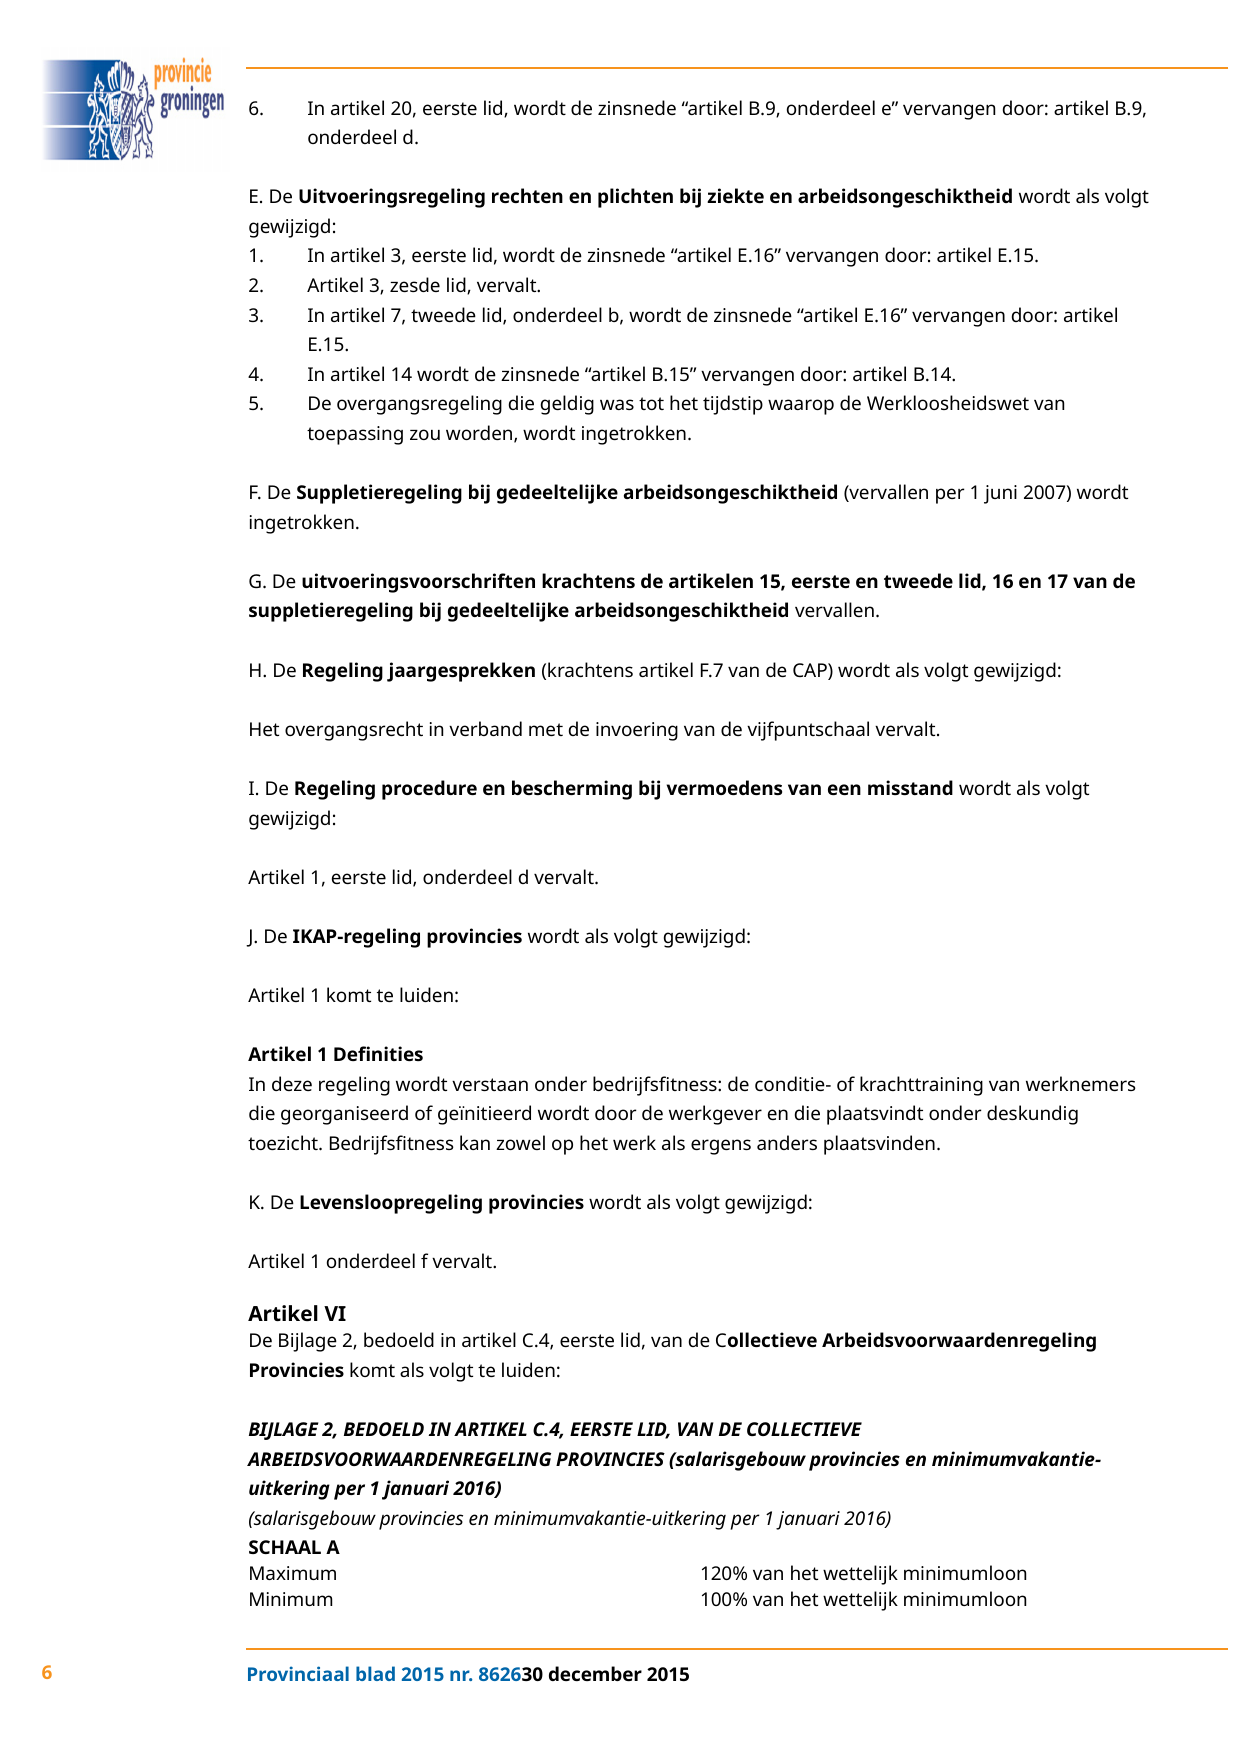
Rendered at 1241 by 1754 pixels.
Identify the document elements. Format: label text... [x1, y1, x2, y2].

list In artikel 20, eerste lid, wordt de zinsnede “artikel B.9, onderdeel e” vervangen door: artikel B.9, onderdeel d. [248, 95, 1152, 150]
text Artikel 1 Definities [248, 1041, 1152, 1067]
text (salarisgebouw provincies en minimumvakantie-uitkering per 1 januari 2016) [248, 1505, 1152, 1531]
table_cell Minimum [248, 1586, 700, 1612]
list In artikel 3, eerste lid, wordt de zinsnede “artikel E.16” vervangen door: artikel E.15. [248, 243, 1152, 268]
table_cell 100% van het wettelijk minimumloon [700, 1586, 1152, 1612]
text G. De uitvoeringsvoorschriften krachtens de artikelen 15, eerste en tweede lid, 16 en 17 van de suppletieregeling bij gedeeltelijke arbeidsongeschiktheid vervallen. [248, 568, 1152, 623]
table_header [700, 1535, 1152, 1560]
table_header SCHAAL A [248, 1535, 700, 1560]
picture [41, 47, 231, 172]
table_cell 120% van het wettelijk minimumloon [700, 1560, 1152, 1586]
text Artikel 1 komt te luiden: [248, 982, 1152, 1008]
list Artikel 3, zesde lid, vervalt. [248, 272, 1152, 298]
text J. De IKAP-regeling provincies wordt als volgt gewijzigd: [248, 923, 1152, 949]
table_cell Maximum [248, 1560, 700, 1586]
text Artikel 1 onderdeel f vervalt. [248, 1248, 1152, 1274]
text I. De Regeling procedure en bescherming bij vermoedens van een misstand wordt als volgt gewijzigd: [248, 775, 1152, 831]
list In artikel 14 wordt de zinsnede “artikel B.15” vervangen door: artikel B.14. [248, 361, 1152, 387]
text K. De Levensloopregeling provincies wordt als volgt gewijzigd: [248, 1189, 1152, 1215]
text H. De Regeling jaargesprekken (krachtens artikel F.7 van de CAP) wordt als volgt gewijzigd: [248, 657, 1152, 683]
text Artikel VI [248, 1299, 1152, 1327]
list In artikel 7, tweede lid, onderdeel b, wordt de zinsnede “artikel E.16” vervangen door: artikel E.15. [248, 302, 1152, 357]
text BIJLAGE 2, BEDOELD IN ARTIKEL C.4, EERSTE LID, VAN DE COLLECTIEVE ARBEIDSVOORWAARDENREGELING PROVINCIES (salarisgebouw provincies en minimumvakantie-uitkering per 1 januari 2016) [248, 1416, 1152, 1501]
list De overgangsregeling die geldig was tot het tijdstip waarop de Werkloosheidswet van toepassing zou worden, wordt ingetrokken. [248, 391, 1152, 446]
text Het overgangsrecht in verband met de invoering van de vijfpuntschaal vervalt. [248, 716, 1152, 742]
text E. De Uitvoeringsregeling rechten en plichten bij ziekte en arbeidsongeschiktheid wordt als volgt gewijzigd: [248, 183, 1152, 239]
text F. De Suppletieregeling bij gedeeltelijke arbeidsongeschiktheid (vervallen per 1 juni 2007) wordt ingetrokken. [248, 479, 1152, 535]
text Artikel 1, eerste lid, onderdeel d vervalt. [248, 864, 1152, 890]
text In deze regeling wordt verstaan onder bedrijfsfitness: de conditie- of krachttraining van werknemers die georganiseerd of geïnitieerd wordt door de werkgever en die plaatsvindt onder deskundig toezicht. Bedrijfsfitness kan zowel op het werk als ergens anders plaatsvinden. [248, 1071, 1152, 1156]
text De Bijlage 2, bedoeld in artikel C.4, eerste lid, van de Collectieve Arbeidsvoorwaardenregeling Provincies komt als volgt te luiden: [248, 1327, 1152, 1383]
